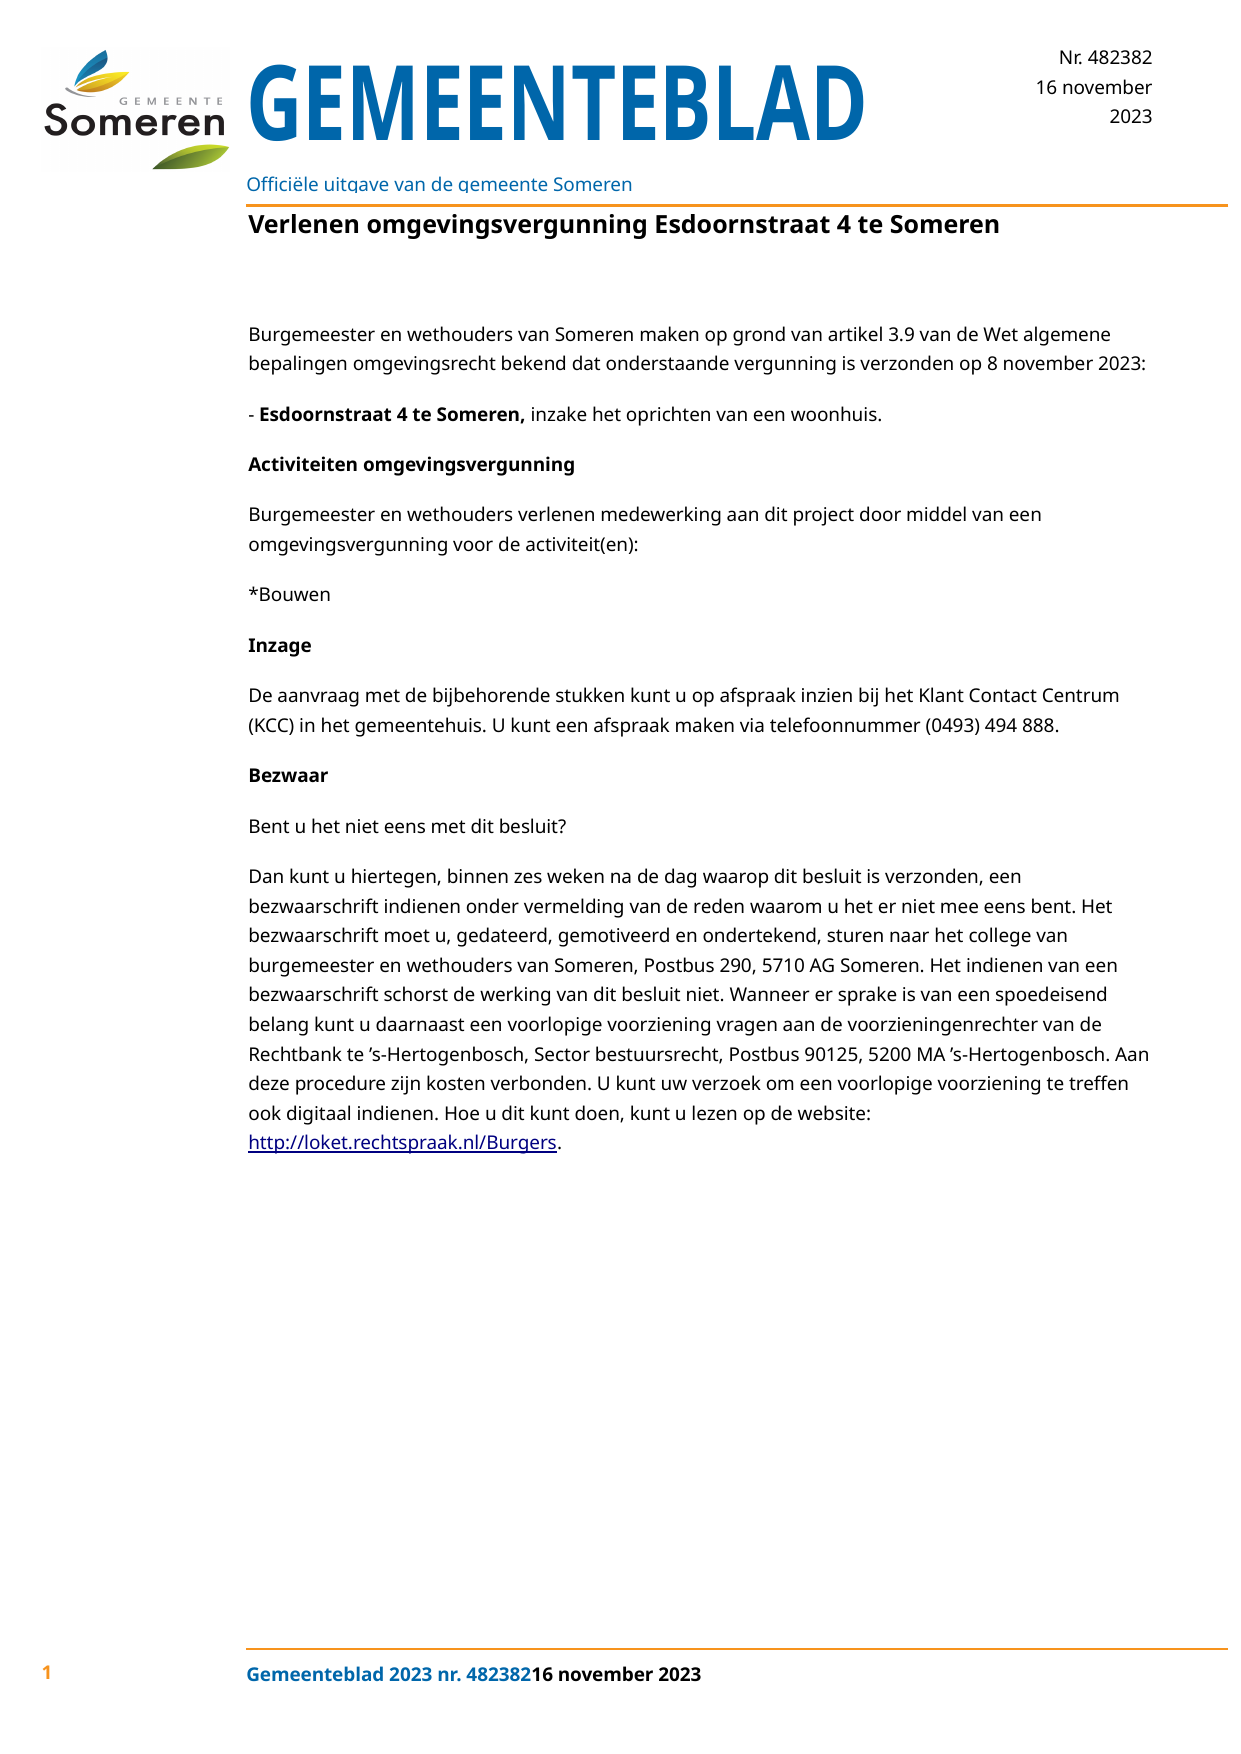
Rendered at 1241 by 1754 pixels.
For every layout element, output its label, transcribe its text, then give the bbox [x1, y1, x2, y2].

text Inzage [248, 632, 1152, 658]
text *Bouwen [248, 582, 1152, 607]
text - Esdoornstraat 4 te Someren, inzake het oprichten van een woonhuis. [248, 401, 1152, 426]
text Bent u het niet eens met dit besluit? [248, 813, 1152, 838]
text Burgemeester en wethouders verlenen medewerking aan dit project door middel van een omgevingsvergunning voor de activiteit(en): [248, 502, 1152, 557]
text Activiteiten omgevingsvergunning [248, 451, 1152, 477]
text Dan kunt u hiertegen, binnen zes weken na de dag waarop dit besluit is verzonden, een bezwaarschrift indienen onder vermelding van de reden waarom u het er niet mee eens bent. Het bezwaarschrift moet u, gedateerd, gemotiveerd en ondertekend, sturen naar het college van burgemeester en wethouders van Someren, Postbus 290, 5710 AG Someren. Het indienen van een bezwaarschrift schorst de werking van dit besluit niet. Wanneer er sprake is van een spoedeisend belang kunt u daarnaast een voorlopige voorziening vragen aan de voorzieningenrechter van de Rechtbank te ’s-Hertogenbosch, Sector bestuursrecht, Postbus 90125, 5200 MA ’s-Hertogenbosch. Aan deze procedure zijn kosten verbonden. U kunt uw verzoek om een voorlopige voorziening te treffen ook digitaal indienen. Hoe u dit kunt doen, kunt u lezen op de website: http://loket.rechtspraak.nl/Burgers. [248, 863, 1152, 1155]
text Burgemeester en wethouders van Someren maken op grond van artikel 3.9 van de Wet algemene bepalingen omgevingsrecht bekend dat onderstaande vergunning is verzonden op 8 november 2023: [248, 321, 1152, 376]
text De aanvraag met de bijbehorende stukken kunt u op afspraak inzien bij het Klant Contact Centrum (KCC) in het gemeentehuis. U kunt een afspraak maken via telefoonnummer (0493) 494 888. [248, 682, 1152, 738]
text Bezwaar [248, 762, 1152, 788]
picture [41, 47, 231, 172]
text Verlenen omgevingsvergunning Esdoornstraat 4 te Someren [248, 207, 1152, 241]
